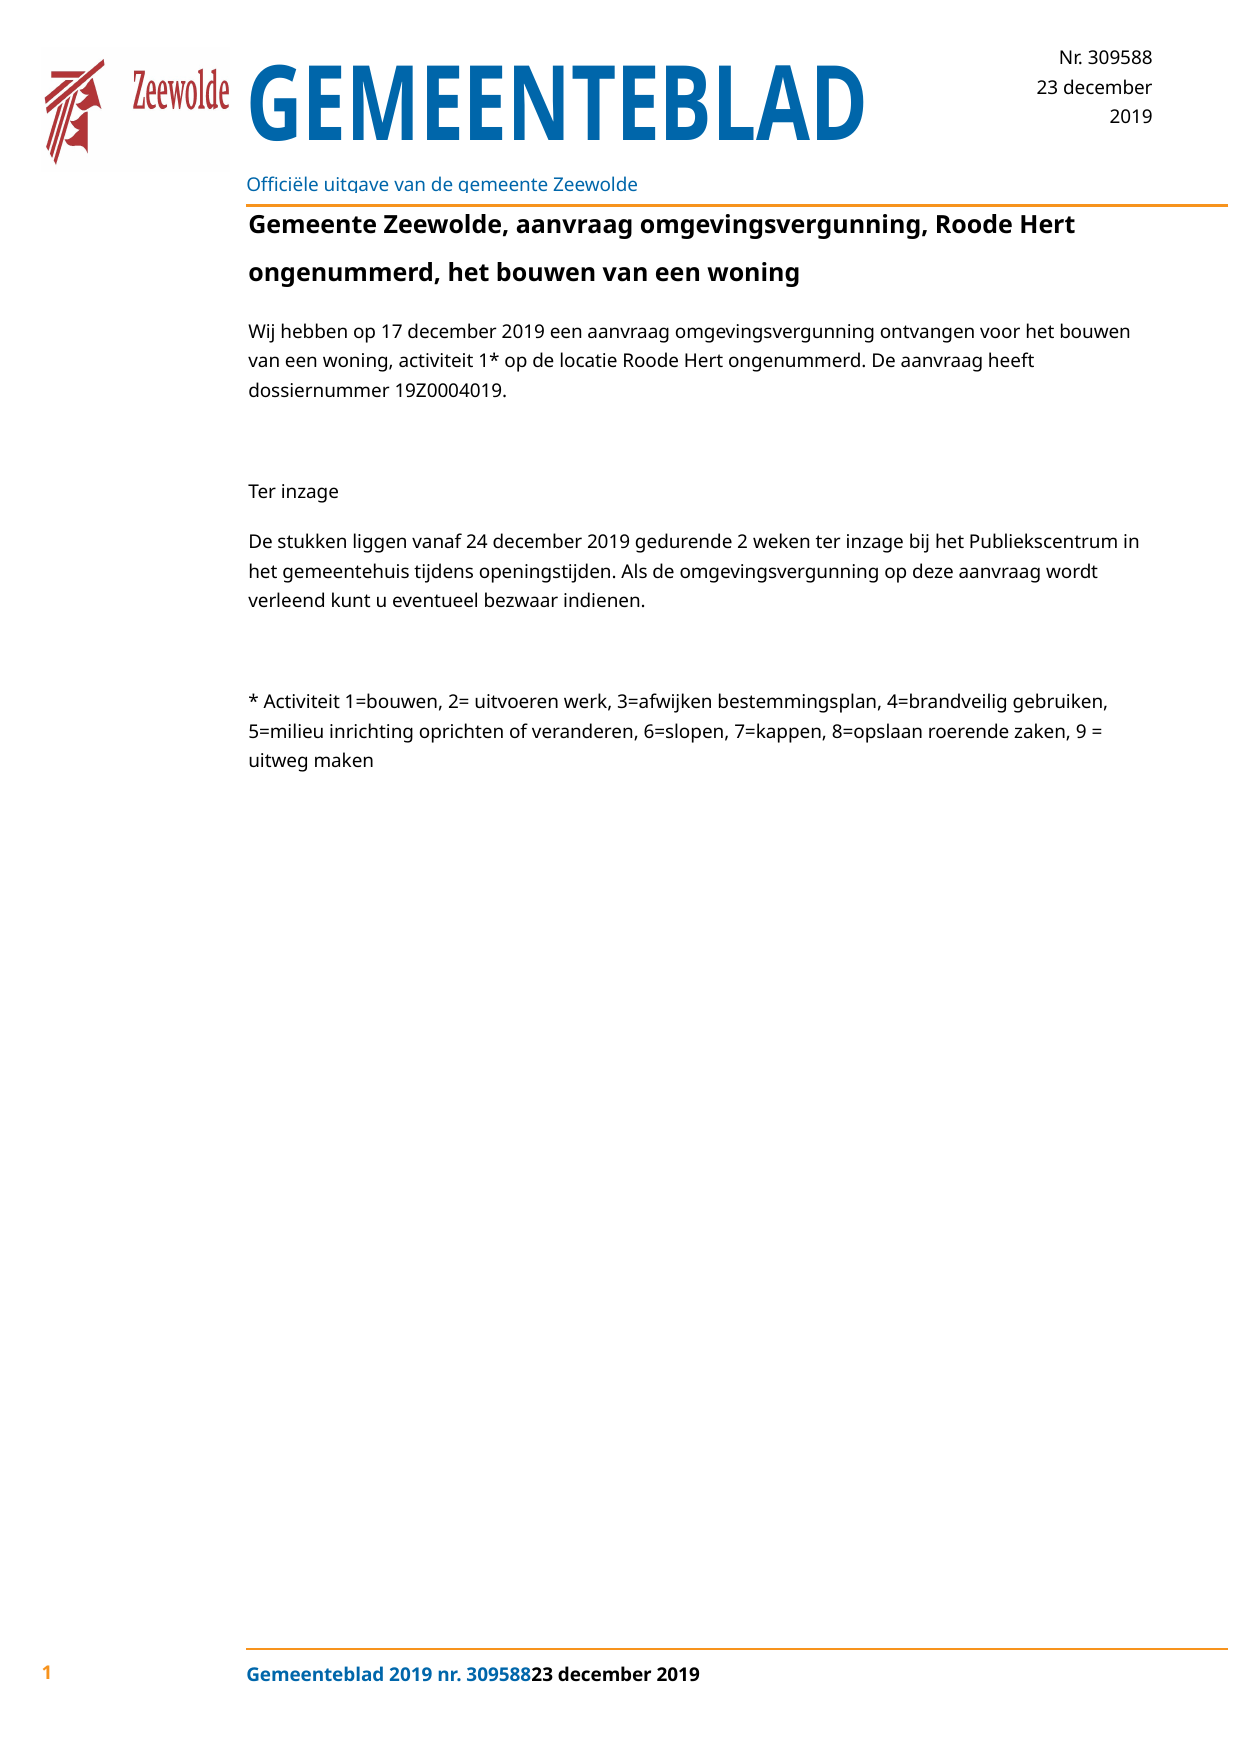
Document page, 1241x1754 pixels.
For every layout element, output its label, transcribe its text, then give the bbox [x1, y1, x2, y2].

text Wij hebben op 17 december 2019 een aanvraag omgevingsvergunning ontvangen voor het bouwen van een woning, activiteit 1* op de locatie Roode Hert ongenummerd. De aanvraag heeft dossiernummer 19Z0004019. [248, 318, 1152, 403]
text Gemeente Zeewolde, aanvraag omgevingsvergunning, Roode Hert ongenummerd, het bouwen van een woning [248, 207, 1152, 288]
picture [41, 47, 231, 172]
text De stukken liggen vanaf 24 december 2019 gedurende 2 weken ter inzage bij het Publiekscentrum in het gemeentehuis tijdens openingstijden. Als de omgevingsvergunning op deze aanvraag wordt verleend kunt u eventueel bezwaar indienen. [248, 528, 1152, 613]
text Ter inzage [248, 478, 1152, 504]
text * Activiteit 1=bouwen, 2= uitvoeren werk, 3=afwijken bestemmingsplan, 4=brandveilig gebruiken, 5=milieu inrichting oprichten of veranderen, 6=slopen, 7=kappen, 8=opslaan roerende zaken, 9 = uitweg maken [248, 688, 1152, 773]
